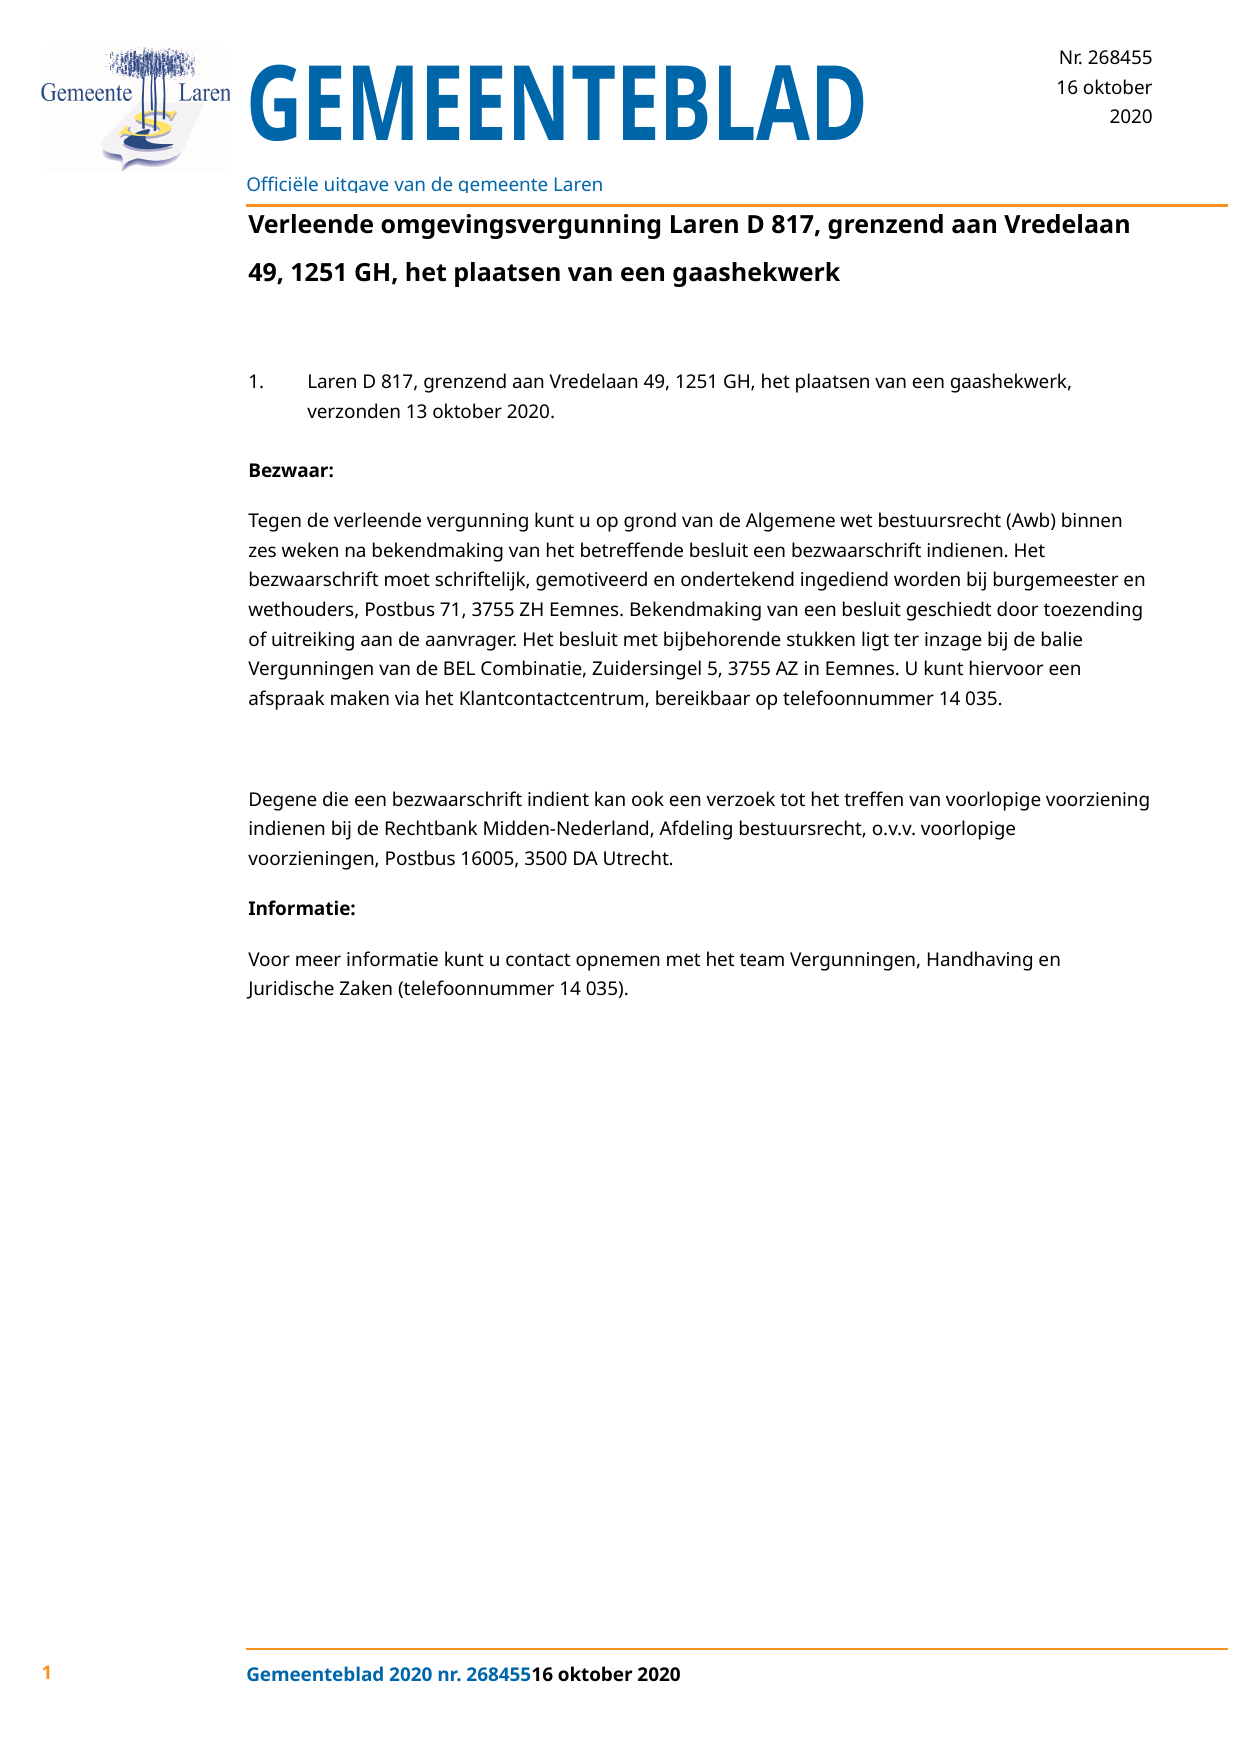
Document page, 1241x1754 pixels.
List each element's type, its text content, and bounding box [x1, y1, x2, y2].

text Tegen de verleende vergunning kunt u op grond van de Algemene wet bestuursrecht (Awb) binnen zes weken na bekendmaking van het betreffende besluit een bezwaarschrift indienen. Het bezwaarschrift moet schriftelijk, gemotiveerd en ondertekend ingediend worden bij burgemeester en wethouders, Postbus 71, 3755 ZH Eemnes. Bekendmaking van een besluit geschiedt door toezending of uitreiking aan de aanvrager. Het besluit met bijbehorende stukken ligt ter inzage bij de balie Vergunningen van de BEL Combinatie, Zuidersingel 5, 3755 AZ in Eemnes. U kunt hiervoor een afspraak maken via het Klantcontactcentrum, bereikbaar op telefoonnummer 14 035. [248, 507, 1152, 711]
list Laren D 817, grenzend aan Vredelaan 49, 1251 GH, het plaatsen van een gaashekwerk, verzonden 13 oktober 2020. [248, 368, 1152, 424]
text Informatie: [248, 895, 1152, 921]
picture [41, 47, 231, 172]
text Bezwaar: [248, 457, 1152, 483]
text Voor meer informatie kunt u contact opnemen met het team Vergunningen, Handhaving en Juridische Zaken (telefoonnummer 14 035). [248, 946, 1152, 1001]
text Verleende omgevingsvergunning Laren D 817, grenzend aan Vredelaan 49, 1251 GH, het plaatsen van een gaashekwerk [248, 207, 1152, 288]
text Degene die een bezwaarschrift indient kan ook een verzoek tot het treffen van voorlopige voorziening indienen bij de Rechtbank Midden-Nederland, Afdeling bestuursrecht, o.v.v. voorlopige voorzieningen, Postbus 16005, 3500 DA Utrecht. [248, 786, 1152, 871]
